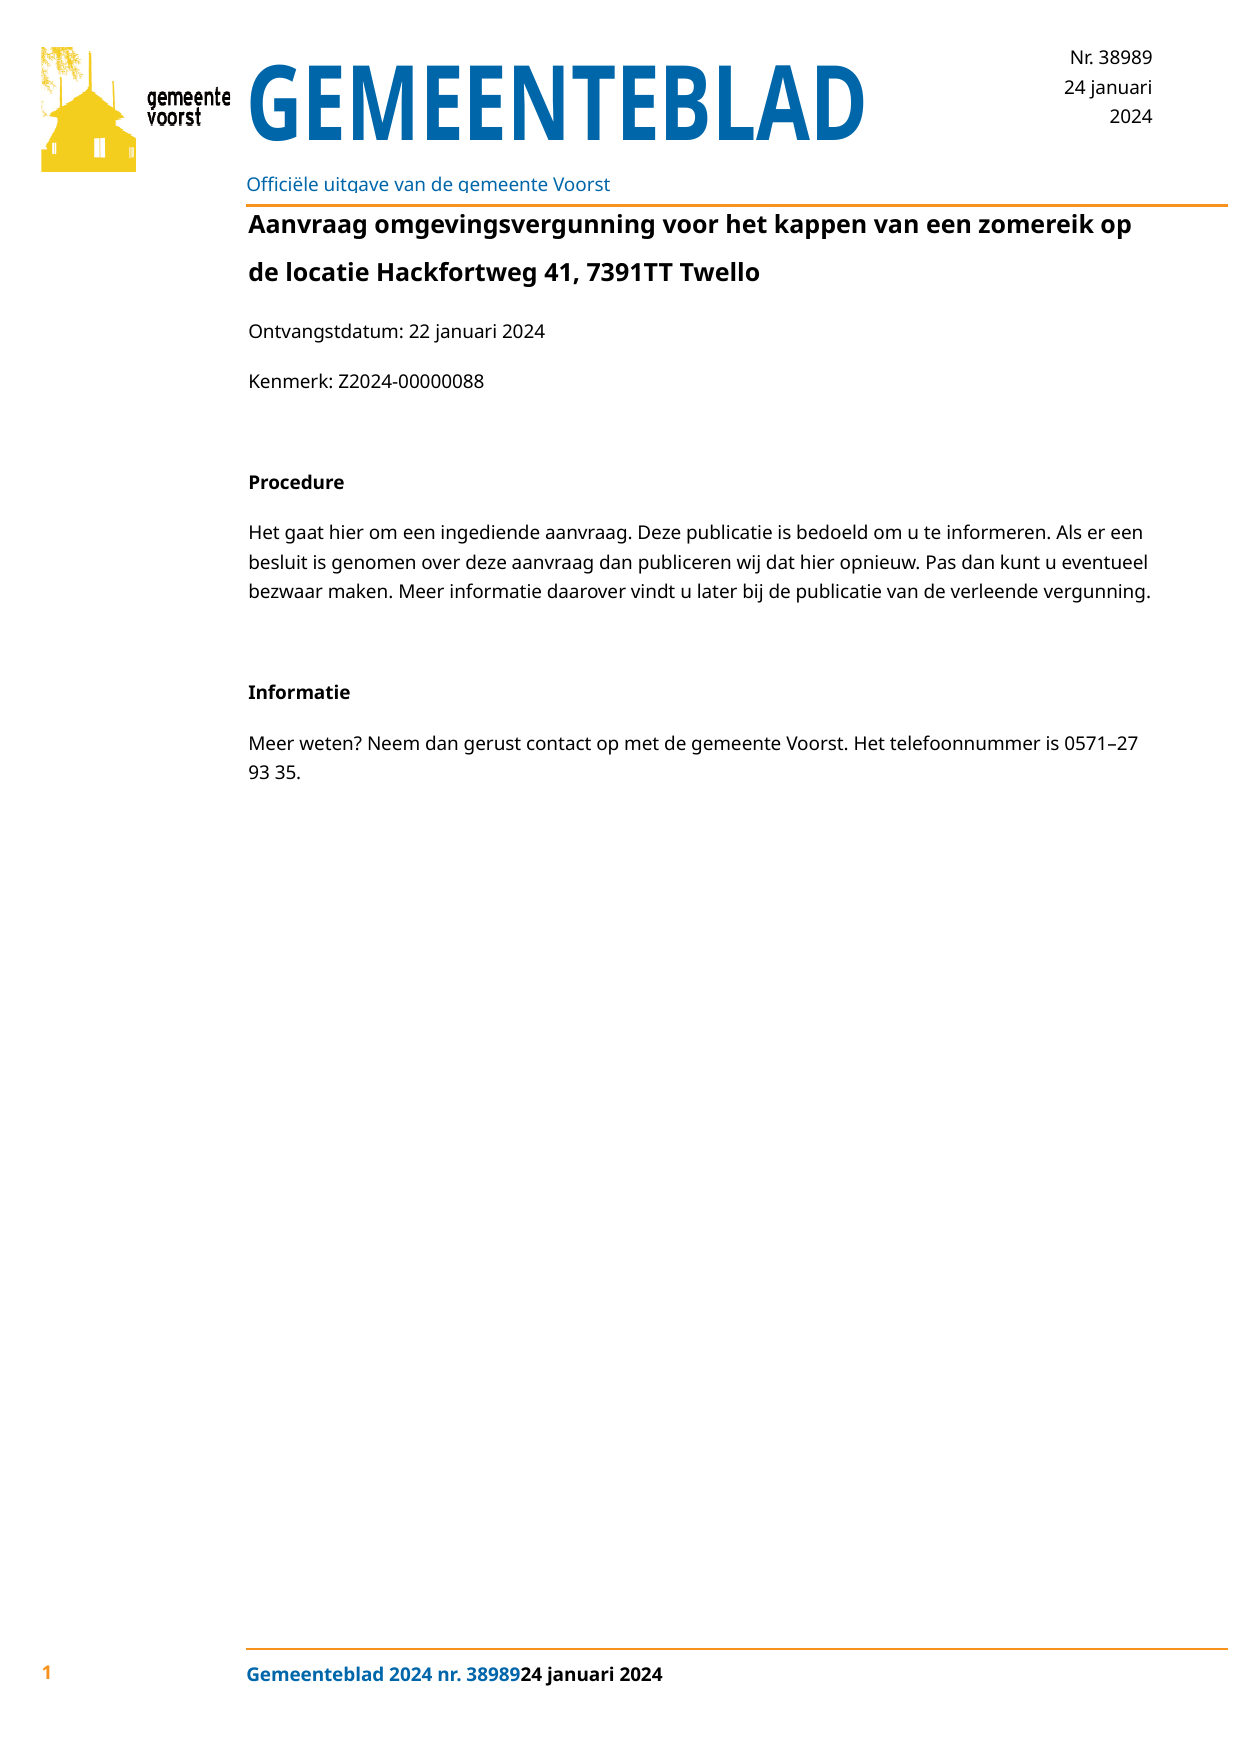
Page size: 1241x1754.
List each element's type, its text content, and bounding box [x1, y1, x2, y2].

text Meer weten? Neem dan gerust contact op met de gemeente Voorst. Het telefoonnummer is 0571–27 93 35. [248, 730, 1152, 785]
text Kenmerk: Z2024-00000088 [248, 368, 1152, 394]
picture [41, 47, 231, 172]
text Informatie [248, 679, 1152, 705]
text Ontvangstdatum: 22 januari 2024 [248, 318, 1152, 344]
text Het gaat hier om een ingediende aanvraag. Deze publicatie is bedoeld om u te informeren. Als er een besluit is genomen over deze aanvraag dan publiceren wij dat hier opnieuw. Pas dan kunt u eventueel bezwaar maken. Meer informatie daarover vindt u later bij de publicatie van de verleende vergunning. [248, 519, 1152, 604]
text Procedure [248, 469, 1152, 495]
text Aanvraag omgevingsvergunning voor het kappen van een zomereik op de locatie Hackfortweg 41, 7391TT Twello [248, 207, 1152, 288]
